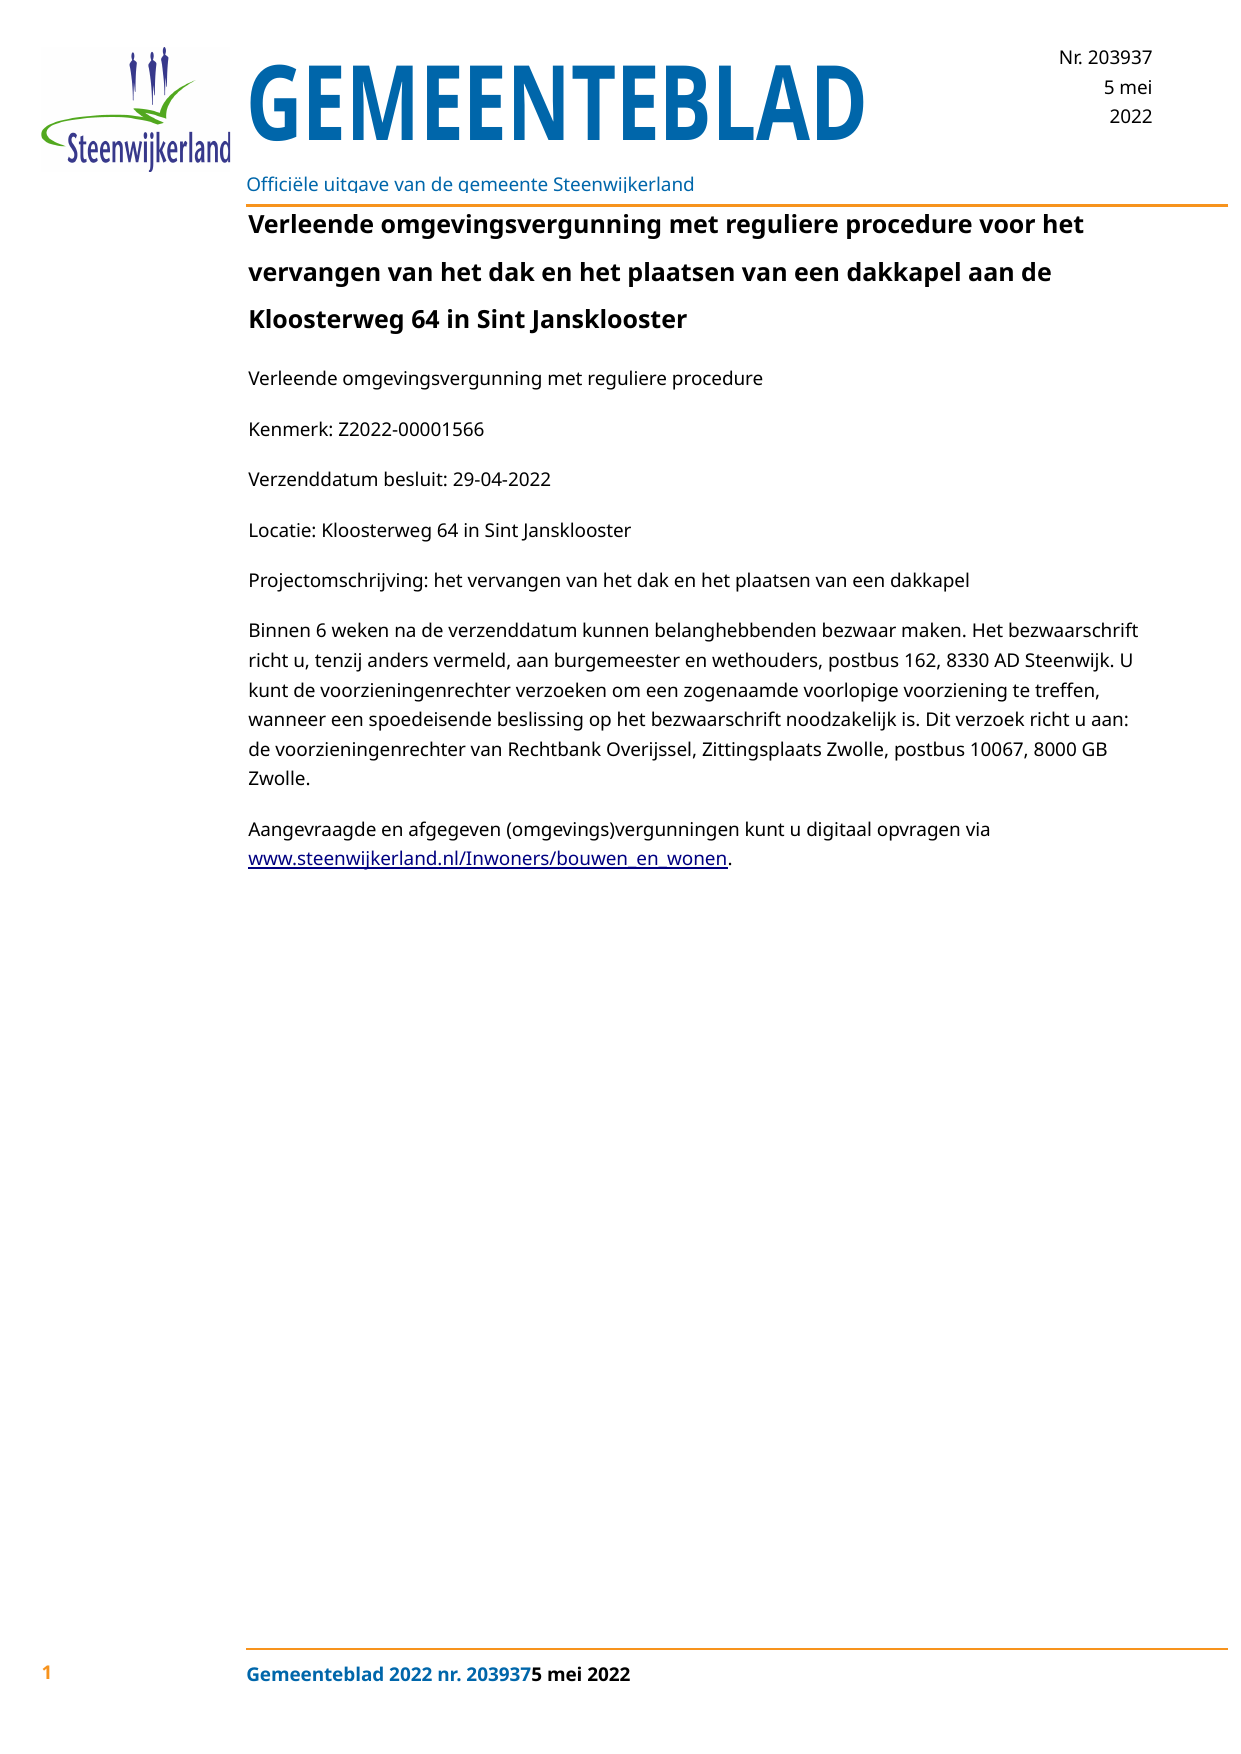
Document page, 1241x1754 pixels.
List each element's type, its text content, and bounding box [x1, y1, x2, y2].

text Kenmerk: Z2022-00001566 [248, 416, 1152, 442]
text Verzenddatum besluit: 29-04-2022 [248, 466, 1152, 492]
picture [41, 47, 231, 172]
text Locatie: Kloosterweg 64 in Sint Jansklooster [248, 517, 1152, 542]
text Verleende omgevingsvergunning met reguliere procedure [248, 366, 1152, 391]
text Verleende omgevingsvergunning met reguliere procedure voor het vervangen van het dak en het plaatsen van een dakkapel aan de Kloosterweg 64 in Sint Jansklooster [248, 207, 1152, 336]
text Aangevraagde en afgegeven (omgevings)vergunningen kunt u digitaal opvragen via www.steenwijkerland.nl/Inwoners/bouwen_en_wonen. [248, 816, 1152, 871]
text Projectomschrijving: het vervangen van het dak en het plaatsen van een dakkapel [248, 567, 1152, 593]
text Binnen 6 weken na de verzenddatum kunnen belanghebbenden bezwaar maken. Het bezwaarschrift richt u, tenzij anders vermeld, aan burgemeester en wethouders, postbus 162, 8330 AD Steenwijk. U kunt de voorzieningenrechter verzoeken om een zogenaamde voorlopige voorziening te treffen, wanneer een spoedeisende beslissing op het bezwaarschrift noodzakelijk is. Dit verzoek richt u aan: de voorzieningenrechter van Rechtbank Overijssel, Zittingsplaats Zwolle, postbus 10067, 8000 GB Zwolle. [248, 618, 1152, 791]
